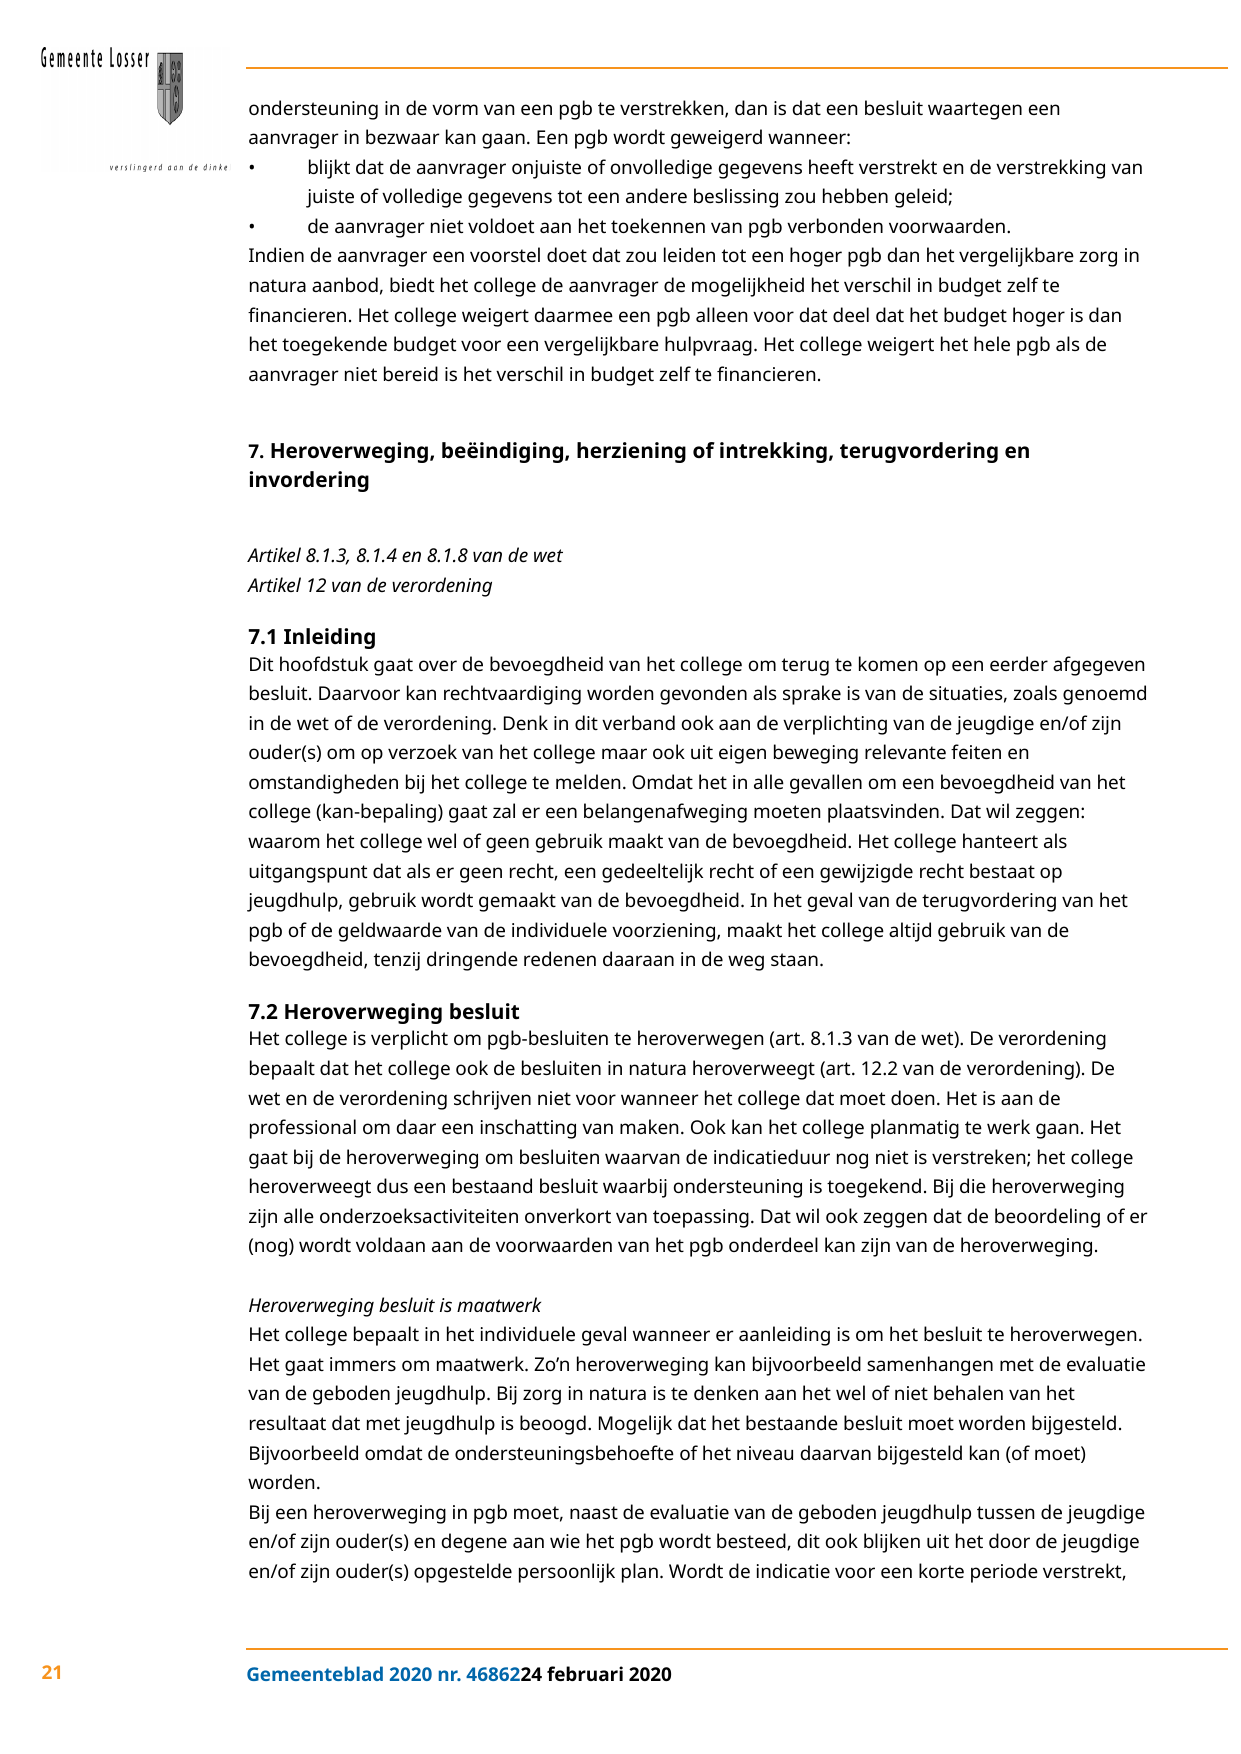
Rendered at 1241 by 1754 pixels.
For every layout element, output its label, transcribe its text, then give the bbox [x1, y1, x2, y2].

text Het college is verplicht om pgb-besluiten te heroverwegen (art. 8.1.3 van de wet). De verordening bepaalt dat het college ook de besluiten in natura heroverweegt (art. 12.2 van de verordening). De wet en de verordening schrijven niet voor wanneer het college dat moet doen. Het is aan de professional om daar een inschatting van maken. Ook kan het college planmatig te werk gaan. Het gaat bij de heroverweging om besluiten waarvan de indicatieduur nog niet is verstreken; het college heroverweegt dus een bestaand besluit waarbij ondersteuning is toegekend. Bij die heroverweging zijn alle onderzoeksactiviteiten onverkort van toepassing. Dat wil ook zeggen dat de beoordeling of er (nog) wordt voldaan aan de voorwaarden van het pgb onderdeel kan zijn van de heroverweging. [248, 1026, 1152, 1258]
text Indien de aanvrager een voorstel doet dat zou leiden tot een hoger pgb dan het vergelijkbare zorg in natura aanbod, biedt het college de aanvrager de mogelijkheid het verschil in budget zelf te financieren. Het college weigert daarmee een pgb alleen voor dat deel dat het budget hoger is dan het toegekende budget voor een vergelijkbare hulpvraag. Het college weigert het hele pgb als de aanvrager niet bereid is het verschil in budget zelf te financieren. [248, 243, 1152, 387]
text Het college bepaalt in het individuele geval wanneer er aanleiding is om het besluit te heroverwegen. Het gaat immers om maatwerk. Zo’n heroverweging kan bijvoorbeeld samenhangen met de evaluatie van de geboden jeugdhulp. Bij zorg in natura is te denken aan het wel of niet behalen van het resultaat dat met jeugdhulp is beoogd. Mogelijk dat het bestaande besluit moet worden bijgesteld. Bijvoorbeeld omdat de ondersteuningsbehoefte of het niveau daarvan bijgesteld kan (of moet) worden. [248, 1321, 1152, 1495]
text 7.2 Heroverweging besluit [248, 997, 1152, 1026]
text Heroverweging besluit is maatwerk [248, 1292, 1152, 1317]
text Dit hoofdstuk gaat over de bevoegdheid van het college om terug te komen op een eerder afgegeven besluit. Daarvoor kan rechtvaardiging worden gevonden als sprake is van de situaties, zoals genoemd in de wet of de verordening. Denk in dit verband ook aan de verplichting van de jeugdige en/of zijn ouder(s) om op verzoek van het college maar ook uit eigen beweging relevante feiten en omstandigheden bij het college te melden. Omdat het in alle gevallen om een bevoegdheid van het college (kan-bepaling) gaat zal er een belangenafweging moeten plaatsvinden. Dat wil zeggen: waarom het college wel of geen gebruik maakt van de bevoegdheid. Het college hanteert als uitgangspunt dat als er geen recht, een gedeeltelijk recht of een gewijzigde recht bestaat op jeugdhulp, gebruik wordt gemaakt van de bevoegdheid. In het geval van de terugvordering van het pgb of de geldwaarde van de individuele voorziening, maakt het college altijd gebruik van de bevoegdheid, tenzij dringende redenen daaraan in de weg staan. [248, 651, 1152, 972]
list blijkt dat de aanvrager onjuiste of onvolledige gegevens heeft verstrekt en de verstrekking van juiste of volledige gegevens tot een andere beslissing zou hebben geleid; [248, 154, 1152, 209]
picture [41, 47, 231, 172]
text Artikel 12 van de verordening [248, 572, 1152, 598]
text 7. Heroverweging, beëindiging, herziening of intrekking, terugvordering en invordering [248, 436, 1152, 493]
text Bij een heroverweging in pgb moet, naast de evaluatie van de geboden jeugdhulp tussen de jeugdige en/of zijn ouder(s) en degene aan wie het pgb wordt besteed, dit ook blijken uit het door de jeugdige en/of zijn ouder(s) opgestelde persoonlijk plan. Wordt de indicatie voor een korte periode verstrekt, [248, 1499, 1152, 1584]
text 7.1 Inleiding [248, 622, 1152, 651]
text ondersteuning in de vorm van een pgb te verstrekken, dan is dat een besluit waartegen een aanvrager in bezwaar kan gaan. Een pgb wordt geweigerd wanneer: [248, 95, 1152, 150]
list de aanvrager niet voldoet aan het toekennen van pgb verbonden voorwaarden. [248, 213, 1152, 239]
text Artikel 8.1.3, 8.1.4 en 8.1.8 van de wet [248, 542, 1152, 568]
